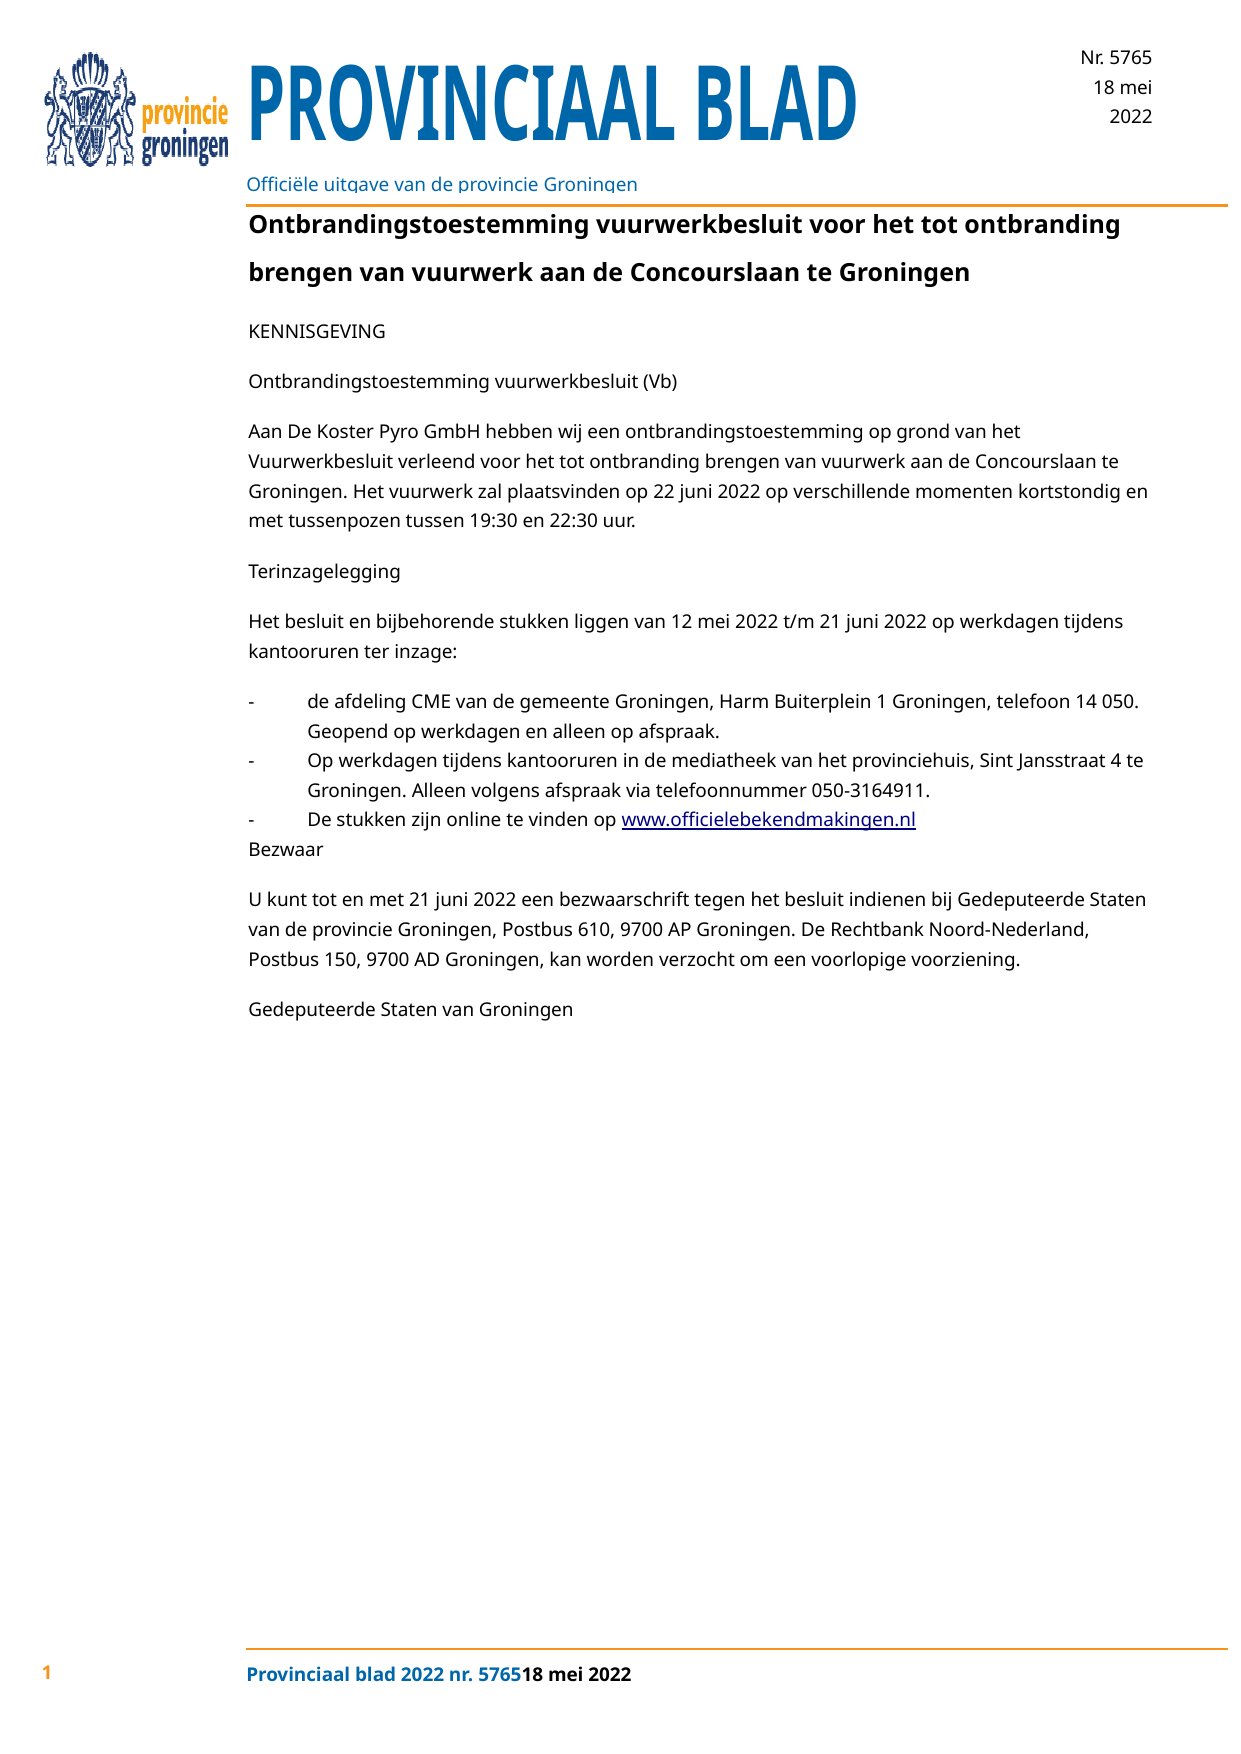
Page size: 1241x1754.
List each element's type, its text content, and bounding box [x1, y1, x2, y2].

text Bezwaar [248, 836, 1152, 862]
text Gedeputeerde Staten van Groningen [248, 996, 1152, 1022]
text KENNISGEVING [248, 318, 1152, 344]
text Ontbrandingstoestemming vuurwerkbesluit (Vb) [248, 368, 1152, 394]
text U kunt tot en met 21 juni 2022 een bezwaarschrift tegen het besluit indienen bij Gedeputeerde Staten van de provincie Groningen, Postbus 610, 9700 AP Groningen. De Rechtbank Noord-Nederland, Postbus 150, 9700 AD Groningen, kan worden verzocht om een voorlopige voorziening. [248, 887, 1152, 972]
text Terinzagelegging [248, 558, 1152, 584]
text Het besluit en bijbehorende stukken liggen van 12 mei 2022 t/m 21 juni 2022 op werkdagen tijdens kantooruren ter inzage: [248, 608, 1152, 664]
text Aan De Koster Pyro GmbH hebben wij een ontbrandingstoestemming op grond van het Vuurwerkbesluit verleend voor het tot ontbranding brengen van vuurwerk aan de Concourslaan te Groningen. Het vuurwerk zal plaatsvinden op 22 juni 2022 op verschillende momenten kortstondig en met tussenpozen tussen 19:30 en 22:30 uur. [248, 419, 1152, 533]
list de afdeling CME van de gemeente Groningen, Harm Buiterplein 1 Groningen, telefoon 14 050. Geopend op werkdagen en alleen op afspraak. [248, 688, 1152, 744]
list De stukken zijn online te vinden op www.officielebekendmakingen.nl [248, 807, 1152, 832]
text Ontbrandingstoestemming vuurwerkbesluit voor het tot ontbranding brengen van vuurwerk aan de Concourslaan te Groningen [248, 207, 1152, 288]
list Op werkdagen tijdens kantooruren in de mediatheek van het provinciehuis, Sint Jansstraat 4 te Groningen. Alleen volgens afspraak via telefoonnummer 050-3164911. [248, 747, 1152, 803]
picture [41, 47, 231, 172]
